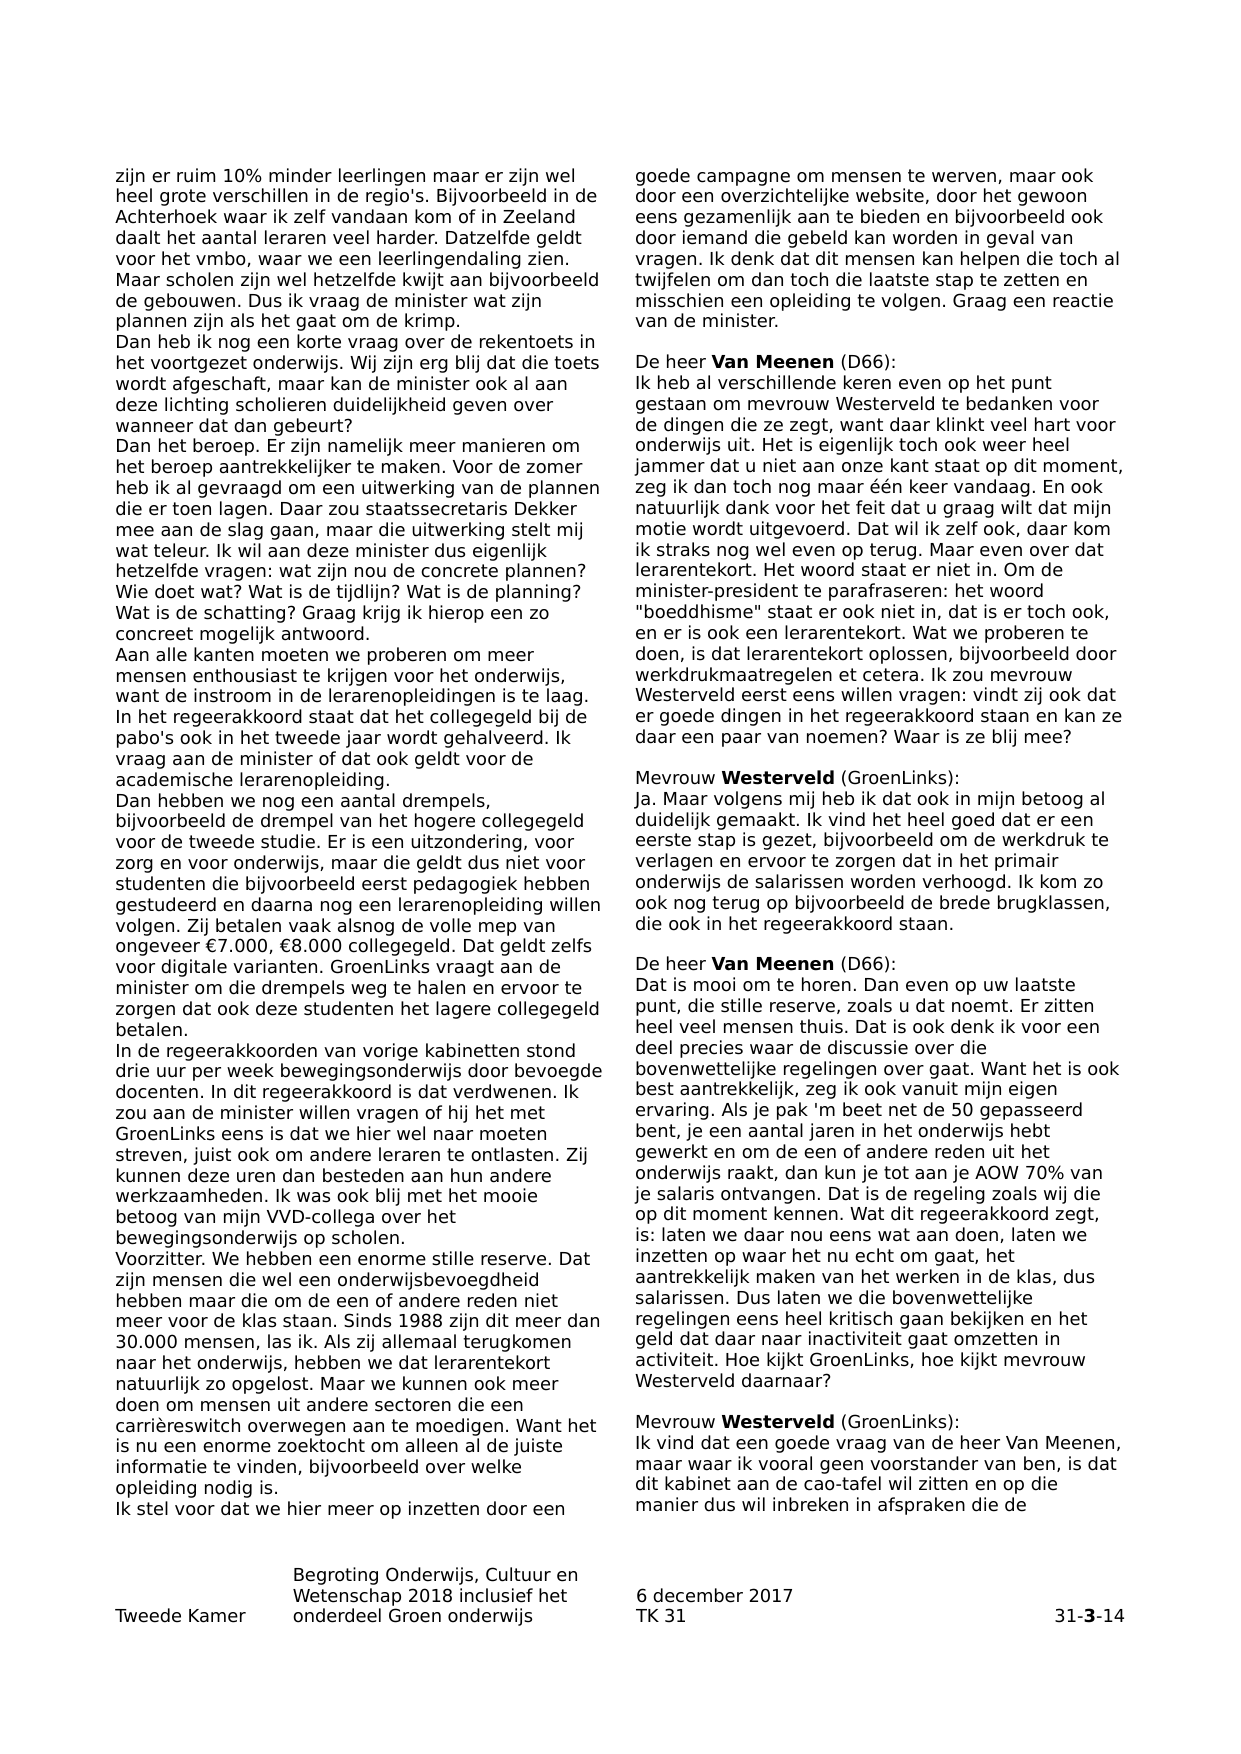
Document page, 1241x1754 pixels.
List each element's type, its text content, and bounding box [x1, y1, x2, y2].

text Mevrouw Westerveld (GroenLinks): [635, 768, 1125, 788]
text Ik vind dat een goede vraag van de heer Van Meenen, maar waar ik vooral geen voorstander van ben, is dat dit kabinet aan de cao-tafel wil zitten en op die manier dus wil inbreken in afspraken die de [635, 1432, 1125, 1516]
text goede campagne om mensen te werven, maar ook door een overzichtelijke website, door het gewoon eens gezamenlijk aan te bieden en bijvoorbeeld ook door iemand die gebeld kan worden in geval van vragen. Ik denk dat dit mensen kan helpen die toch al twijfelen om dan toch die laatste stap te zetten en misschien een opleiding te volgen. Graag een reactie van de minister. [635, 165, 1125, 332]
text Ik heb al verschillende keren even op het punt gestaan om mevrouw Westerveld te bedanken voor de dingen die ze zegt, want daar klinkt veel hart voor onderwijs uit. Het is eigenlijk toch ook weer heel jammer dat u niet aan onze kant staat op dit moment, zeg ik dan toch nog maar één keer vandaag. En ook natuurlijk dank voor het feit dat u graag wilt dat mijn motie wordt uitgevoerd. Dat wil ik zelf ook, daar kom ik straks nog wel even op terug. Maar even over dat lerarentekort. Het woord staat er niet in. Om de minister-president te parafraseren: het woord "boeddhisme" staat er ook niet in, dat is er toch ook, en er is ook een lerarentekort. Wat we proberen te doen, is dat lerarentekort oplossen, bijvoorbeeld door werkdrukmaatregelen et cetera. Ik zou mevrouw Westerveld eerst eens willen vragen: vindt zij ook dat er goede dingen in het regeerakkoord staan en kan ze daar een paar van noemen? Waar is ze blij mee? [635, 373, 1125, 748]
text In de regeerakkoorden van vorige kabinetten stond drie uur per week bewegingsonderwijs door bevoegde docenten. In dit regeerakkoord is dat verdwenen. Ik zou aan de minister willen vragen of hij het met GroenLinks eens is dat we hier wel naar moeten streven, juist ook om andere leraren te ontlasten. Zij kunnen deze uren dan besteden aan hun andere werkzaamheden. Ik was ook blij met het mooie betoog van mijn VVD-collega over het bewegingsonderwijs op scholen. [115, 1040, 605, 1249]
text Dat is mooi om te horen. Dan even op uw laatste punt, die stille reserve, zoals u dat noemt. Er zitten heel veel mensen thuis. Dat is ook denk ik voor een deel precies waar de discussie over die bovenwettelijke regelingen over gaat. Want het is ook best aantrekkelijk, zeg ik ook vanuit mijn eigen ervaring. Als je pak 'm beet net de 50 gepasseerd bent, je een aantal jaren in het onderwijs hebt gewerkt en om de een of andere reden uit het onderwijs raakt, dan kun je tot aan je AOW 70% van je salaris ontvangen. Dat is de regeling zoals wij die op dit moment kennen. Wat dit regeerakkoord zegt, is: laten we daar nou eens wat aan doen, laten we inzetten op waar het nu echt om gaat, het aantrekkelijk maken van het werken in de klas, dus salarissen. Dus laten we die bovenwettelijke regelingen eens heel kritisch gaan bekijken en het geld dat daar naar inactiviteit gaat omzetten in activiteit. Hoe kijkt GroenLinks, hoe kijkt mevrouw Westerveld daarnaar? [635, 975, 1125, 1392]
text De heer Van Meenen (D66): [635, 954, 1125, 975]
text Voorzitter. We hebben een enorme stille reserve. Dat zijn mensen die wel een onderwijsbevoegdheid hebben maar die om de een of andere reden niet meer voor de klas staan. Sinds 1988 zijn dit meer dan 30.000 mensen, las ik. Als zij allemaal terugkomen naar het onderwijs, hebben we dat lerarentekort natuurlijk zo opgelost. Maar we kunnen ook meer doen om mensen uit andere sectoren die een carrièreswitch overwegen aan te moedigen. Want het is nu een enorme zoektocht om alleen al de juiste informatie te vinden, bijvoorbeeld over welke opleiding nodig is. [115, 1249, 605, 1499]
text zijn er ruim 10% minder leerlingen maar er zijn wel heel grote verschillen in de regio's. Bijvoorbeeld in de Achterhoek waar ik zelf vandaan kom of in Zeeland daalt het aantal leraren veel harder. Datzelfde geldt voor het vmbo, waar we een leerlingendaling zien. Maar scholen zijn wel hetzelfde kwijt aan bijvoorbeeld de gebouwen. Dus ik vraag de minister wat zijn plannen zijn als het gaat om de krimp. [115, 165, 605, 332]
text Dan het beroep. Er zijn namelijk meer manieren om het beroep aantrekkelijker te maken. Voor de zomer heb ik al gevraagd om een uitwerking van de plannen die er toen lagen. Daar zou staatssecretaris Dekker mee aan de slag gaan, maar die uitwerking stelt mij wat teleur. Ik wil aan deze minister dus eigenlijk hetzelfde vragen: wat zijn nou de concrete plannen? Wie doet wat? Wat is de tijdlijn? Wat is de planning? Wat is de schatting? Graag krijg ik hierop een zo concreet mogelijk antwoord. [115, 436, 605, 644]
text Dan heb ik nog een korte vraag over de rekentoets in het voortgezet onderwijs. Wij zijn erg blij dat die toets wordt afgeschaft, maar kan de minister ook al aan deze lichting scholieren duidelijkheid geven over wanneer dat dan gebeurt? [115, 332, 605, 436]
text Ik stel voor dat we hier meer op inzetten door een [115, 1499, 605, 1519]
text De heer Van Meenen (D66): [635, 352, 1125, 373]
text Aan alle kanten moeten we proberen om meer mensen enthousiast te krijgen voor het onderwijs, want de instroom in de lerarenopleidingen is te laag. In het regeerakkoord staat dat het collegegeld bij de pabo's ook in het tweede jaar wordt gehalveerd. Ik vraag aan de minister of dat ook geldt voor de academische lerarenopleiding. [115, 644, 605, 790]
text Ja. Maar volgens mij heb ik dat ook in mijn betoog al duidelijk gemaakt. Ik vind het heel goed dat er een eerste stap is gezet, bijvoorbeeld om de werkdruk te verlagen en ervoor te zorgen dat in het primair onderwijs de salarissen worden verhoogd. Ik kom zo ook nog terug op bijvoorbeeld de brede brugklassen, die ook in het regeerakkoord staan. [635, 788, 1125, 934]
text Mevrouw Westerveld (GroenLinks): [635, 1412, 1125, 1432]
text Dan hebben we nog een aantal drempels, bijvoorbeeld de drempel van het hogere collegegeld voor de tweede studie. Er is een uitzondering, voor zorg en voor onderwijs, maar die geldt dus niet voor studenten die bijvoorbeeld eerst pedagogiek hebben gestudeerd en daarna nog een lerarenopleiding willen volgen. Zij betalen vaak alsnog de volle mep van ongeveer €7.000, €8.000 collegegeld. Dat geldt zelfs voor digitale varianten. GroenLinks vraagt aan de minister om die drempels weg te halen en ervoor te zorgen dat ook deze studenten het lagere collegegeld betalen. [115, 790, 605, 1040]
